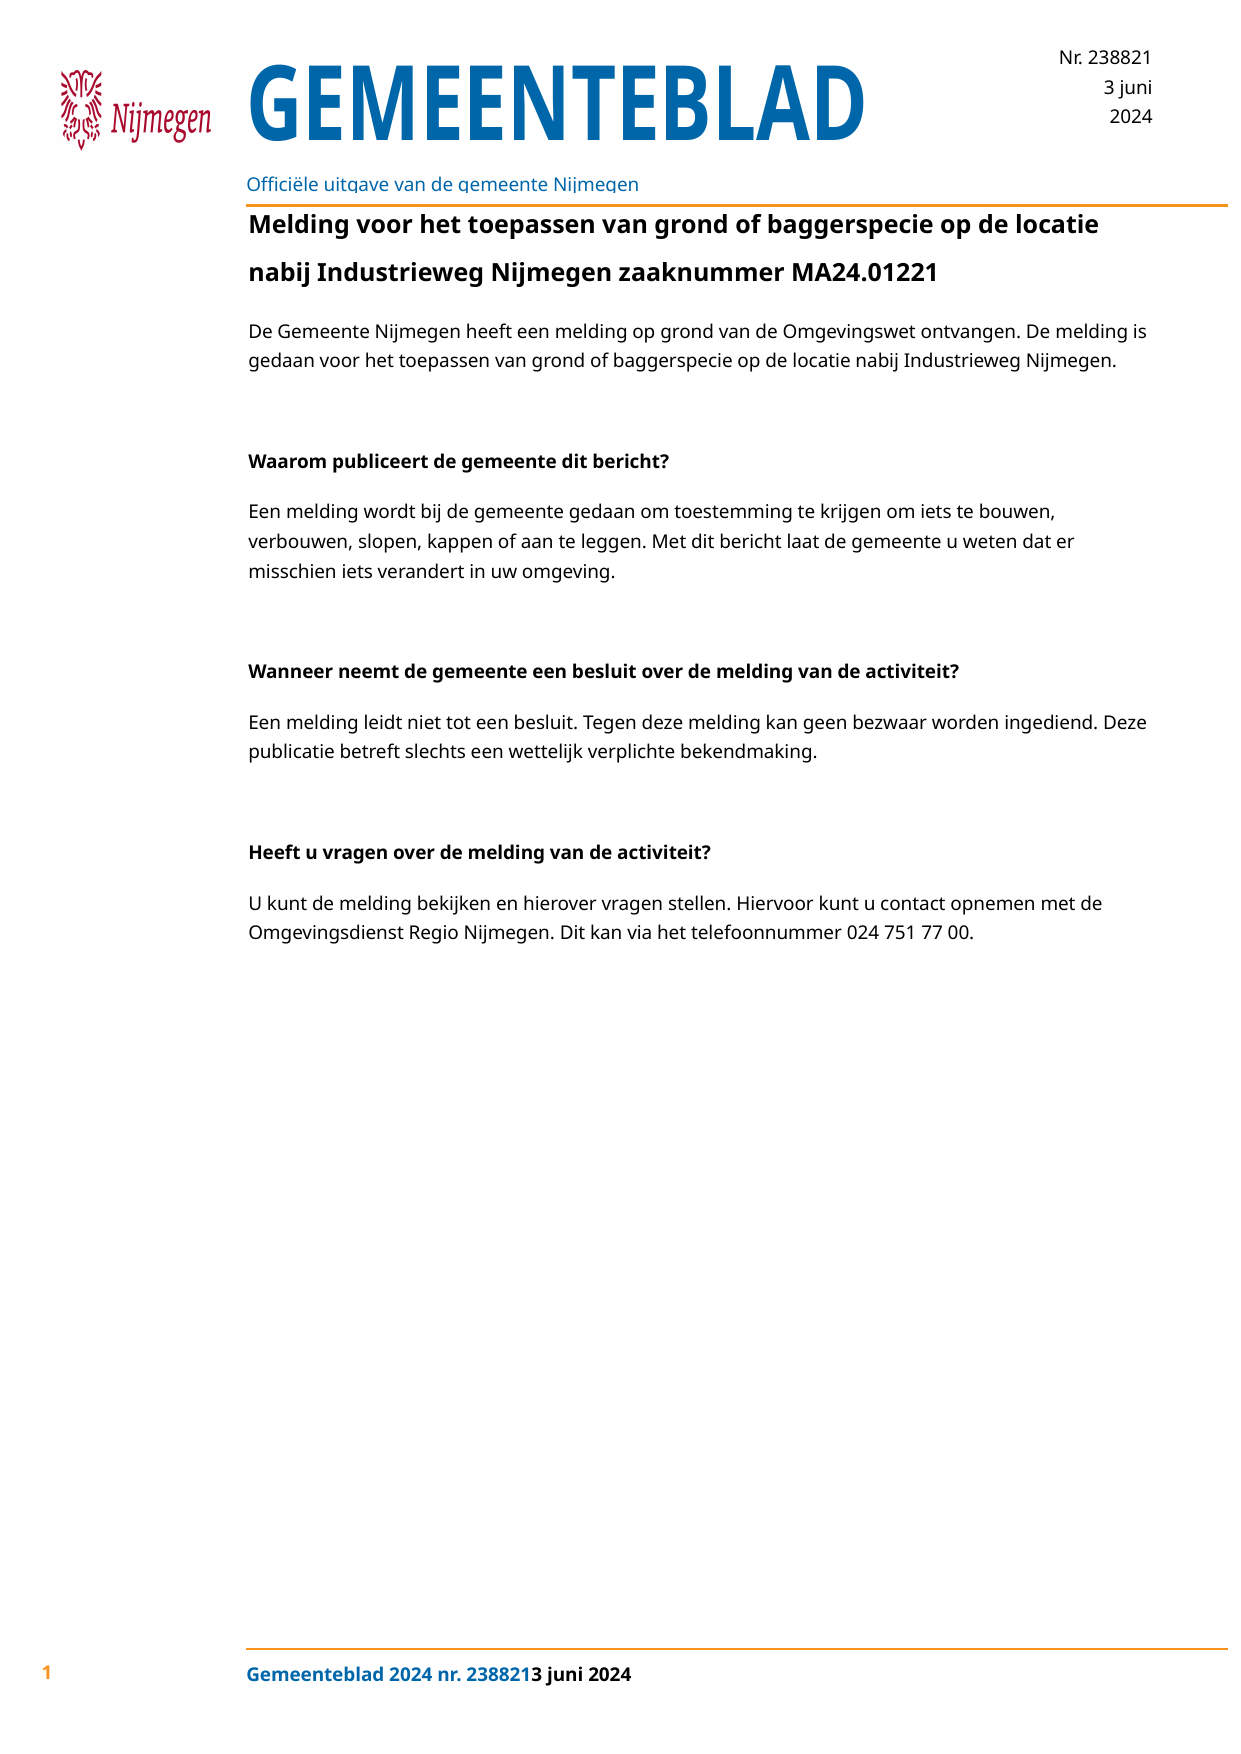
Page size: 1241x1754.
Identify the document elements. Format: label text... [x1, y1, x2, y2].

text Een melding leidt niet tot een besluit. Tegen deze melding kan geen bezwaar worden ingediend. Deze publicatie betreft slechts een wettelijk verplichte bekendmaking. [248, 709, 1152, 764]
text Wanneer neemt de gemeente een besluit over de melding van de activiteit? [248, 659, 1152, 684]
text U kunt de melding bekijken en hierover vragen stellen. Hiervoor kunt u contact opnemen met de Omgevingsdienst Regio Nijmegen. Dit kan via het telefoonnummer 024 751 77 00. [248, 890, 1152, 945]
text Waarom publiceert de gemeente dit bericht? [248, 448, 1152, 474]
text Heeft u vragen over de melding van de activiteit? [248, 839, 1152, 865]
text De Gemeente Nijmegen heeft een melding op grond van de Omgevingswet ontvangen. De melding is gedaan voor het toepassen van grond of baggerspecie op de locatie nabij Industrieweg Nijmegen. [248, 318, 1152, 373]
picture [41, 47, 231, 172]
text Een melding wordt bij de gemeente gedaan om toestemming te krijgen om iets te bouwen, verbouwen, slopen, kappen of aan te leggen. Met dit bericht laat de gemeente u weten dat er misschien iets verandert in uw omgeving. [248, 499, 1152, 584]
text Melding voor het toepassen van grond of baggerspecie op de locatie nabij Industrieweg Nijmegen zaaknummer MA24.01221 [248, 207, 1152, 288]
